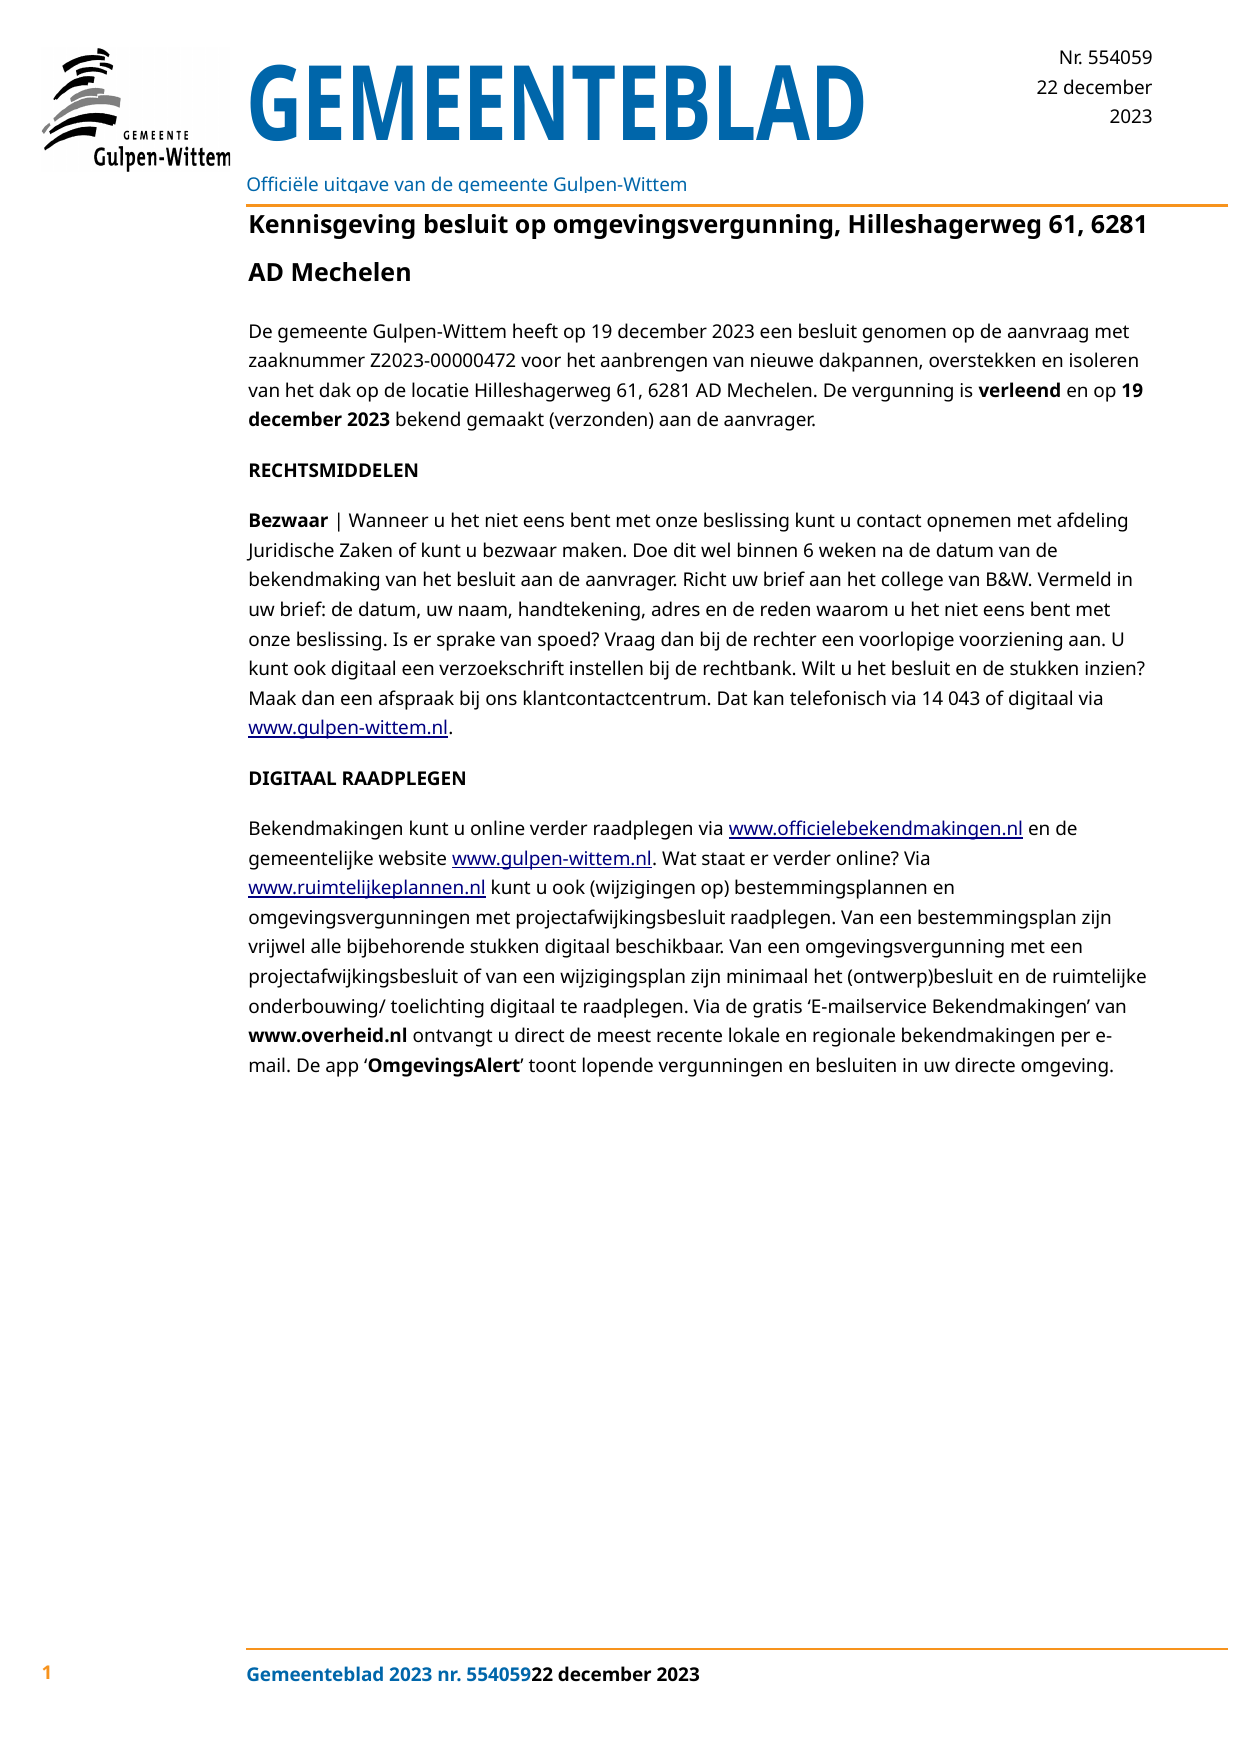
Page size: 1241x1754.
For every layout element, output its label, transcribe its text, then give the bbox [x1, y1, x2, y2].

text Bezwaar | Wanneer u het niet eens bent met onze beslissing kunt u contact opnemen met afdeling Juridische Zaken of kunt u bezwaar maken. Doe dit wel binnen 6 weken na de datum van de bekendmaking van het besluit aan de aanvrager. Richt uw brief aan het college van B&W. Vermeld in uw brief: de datum, uw naam, handtekening, adres en de reden waarom u het niet eens bent met onze beslissing. Is er sprake van spoed? Vraag dan bij de rechter een voorlopige voorziening aan. U kunt ook digitaal een verzoekschrift instellen bij de rechtbank. Wilt u het besluit en de stukken inzien? Maak dan een afspraak bij ons klantcontactcentrum. Dat kan telefonisch via 14 043 of digitaal via www.gulpen-wittem.nl. [248, 507, 1152, 740]
text Kennisgeving besluit op omgevingsvergunning, Hilleshagerweg 61, 6281 AD Mechelen [248, 207, 1152, 288]
text Bekendmakingen kunt u online verder raadplegen via www.officielebekendmakingen.nl en de gemeentelijke website www.gulpen-wittem.nl. Wat staat er verder online? Via www.ruimtelijkeplannen.nl kunt u ook (wijzigingen op) bestemmingsplannen en omgevingsvergunningen met projectafwijkingsbesluit raadplegen. Van een bestemmingsplan zijn vrijwel alle bijbehorende stukken digitaal beschikbaar. Van een omgevingsvergunning met een projectafwijkingsbesluit of van een wijzigingsplan zijn minimaal het (ontwerp)besluit en de ruimtelijke onderbouwing/ toelichting digitaal te raadplegen. Via de gratis ‘E-mailservice Bekendmakingen’ van www.overheid.nl ontvangt u direct de meest recente lokale en regionale bekendmakingen per e-mail. De app ‘OmgevingsAlert’ toont lopende vergunningen en besluiten in uw directe omgeving. [248, 815, 1152, 1078]
picture [41, 47, 231, 172]
text De gemeente Gulpen-Wittem heeft op 19 december 2023 een besluit genomen op de aanvraag met zaaknummer Z2023-00000472 voor het aanbrengen van nieuwe dakpannen, overstekken en isoleren van het dak op de locatie Hilleshagerweg 61, 6281 AD Mechelen. De vergunning is verleend en op 19 december 2023 bekend gemaakt (verzonden) aan de aanvrager. [248, 318, 1152, 432]
text RECHTSMIDDELEN [248, 457, 1152, 483]
text DIGITAAL RAADPLEGEN [248, 765, 1152, 791]
